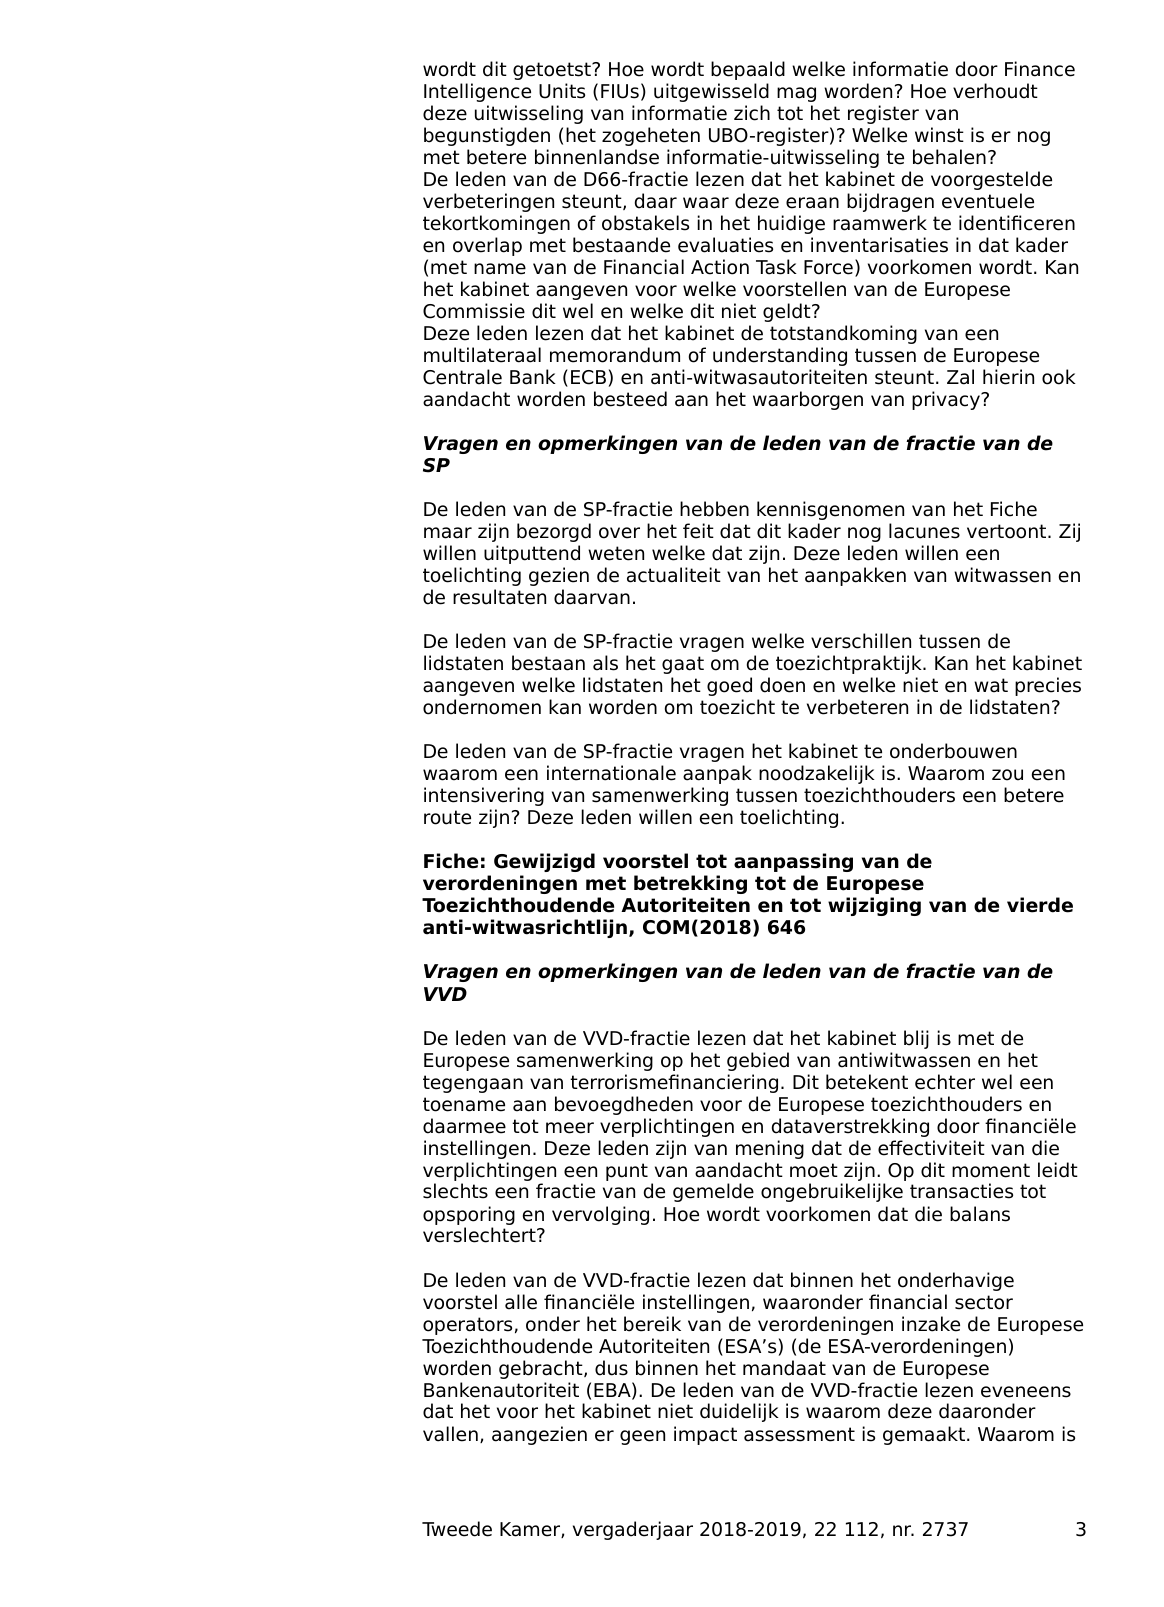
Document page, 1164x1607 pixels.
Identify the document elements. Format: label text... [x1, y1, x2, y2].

text De leden van de D66-fractie lezen dat het kabinet de voorgestelde verbeteringen steunt, daar waar deze eraan bijdragen eventuele tekortkomingen of obstakels in het huidige raamwerk te identificeren en overlap met bestaande evaluaties en inventarisaties in dat kader (met name van de Financial Action Task Force) voorkomen wordt. Kan het kabinet aangeven voor welke voorstellen van de Europese Commissie dit wel en welke dit niet geldt? [422, 169, 1087, 323]
text wordt dit getoetst? Hoe wordt bepaald welke informatie door Finance Intelligence Units (FIUs) uitgewisseld mag worden? Hoe verhoudt deze uitwisseling van informatie zich tot het register van begunstigden (het zogeheten UBO-register)? Welke winst is er nog met betere binnenlandse informatie-uitwisseling te behalen? [422, 59, 1087, 169]
text Deze leden lezen dat het kabinet de totstandkoming van een multilateraal memorandum of understanding tussen de Europese Centrale Bank (ECB) en anti-witwasautoriteiten steunt. Zal hierin ook aandacht worden besteed aan het waarborgen van privacy? [422, 323, 1087, 411]
text De leden van de VVD-fractie lezen dat het kabinet blij is met de Europese samenwerking op het gebied van antiwitwassen en het tegengaan van terrorismefinanciering. Dit betekent echter wel een toename aan bevoegdheden voor de Europese toezichthouders en daarmee tot meer verplichtingen en dataverstrekking door financiële instellingen. Deze leden zijn van mening dat de effectiviteit van die verplichtingen een punt van aandacht moet zijn. Op dit moment leidt slechts een fractie van de gemelde ongebruikelijke transacties tot opsporing en vervolging. Hoe wordt voorkomen dat die balans verslechtert? [422, 1028, 1087, 1247]
subtitle Vragen en opmerkingen van de leden van de fractie van de VVD [422, 961, 1087, 1005]
subtitle Vragen en opmerkingen van de leden van de fractie van de SP [422, 433, 1087, 477]
subtitle Fiche: Gewijzigd voorstel tot aanpassing van de verordeningen met betrekking tot de Europese Toezichthoudende Autoriteiten en tot wijziging van de vierde anti-witwasrichtlijn, COM(2018) 646 [422, 851, 1087, 939]
text De leden van de SP-fractie vragen welke verschillen tussen de lidstaten bestaan als het gaat om de toezichtpraktijk. Kan het kabinet aangeven welke lidstaten het goed doen en welke niet en wat precies ondernomen kan worden om toezicht te verbeteren in de lidstaten? [422, 631, 1087, 719]
text De leden van de SP-fractie vragen het kabinet te onderbouwen waarom een internationale aanpak noodzakelijk is. Waarom zou een intensivering van samenwerking tussen toezichthouders een betere route zijn? Deze leden willen een toelichting. [422, 741, 1087, 829]
text De leden van de SP-fractie hebben kennisgenomen van het Fiche maar zijn bezorgd over het feit dat dit kader nog lacunes vertoont. Zij willen uitputtend weten welke dat zijn. Deze leden willen een toelichting gezien de actualiteit van het aanpakken van witwassen en de resultaten daarvan. [422, 499, 1087, 609]
text De leden van de VVD-fractie lezen dat binnen het onderhavige voorstel alle financiële instellingen, waaronder financial sector operators, onder het bereik van de verordeningen inzake de Europese Toezichthoudende Autoriteiten (ESA’s) (de ESA-verordeningen) worden gebracht, dus binnen het mandaat van de Europese Bankenautoriteit (EBA). De leden van de VVD-fractie lezen eveneens dat het voor het kabinet niet duidelijk is waarom deze daaronder vallen, aangezien er geen impact assessment is gemaakt. Waarom is [422, 1269, 1087, 1445]
